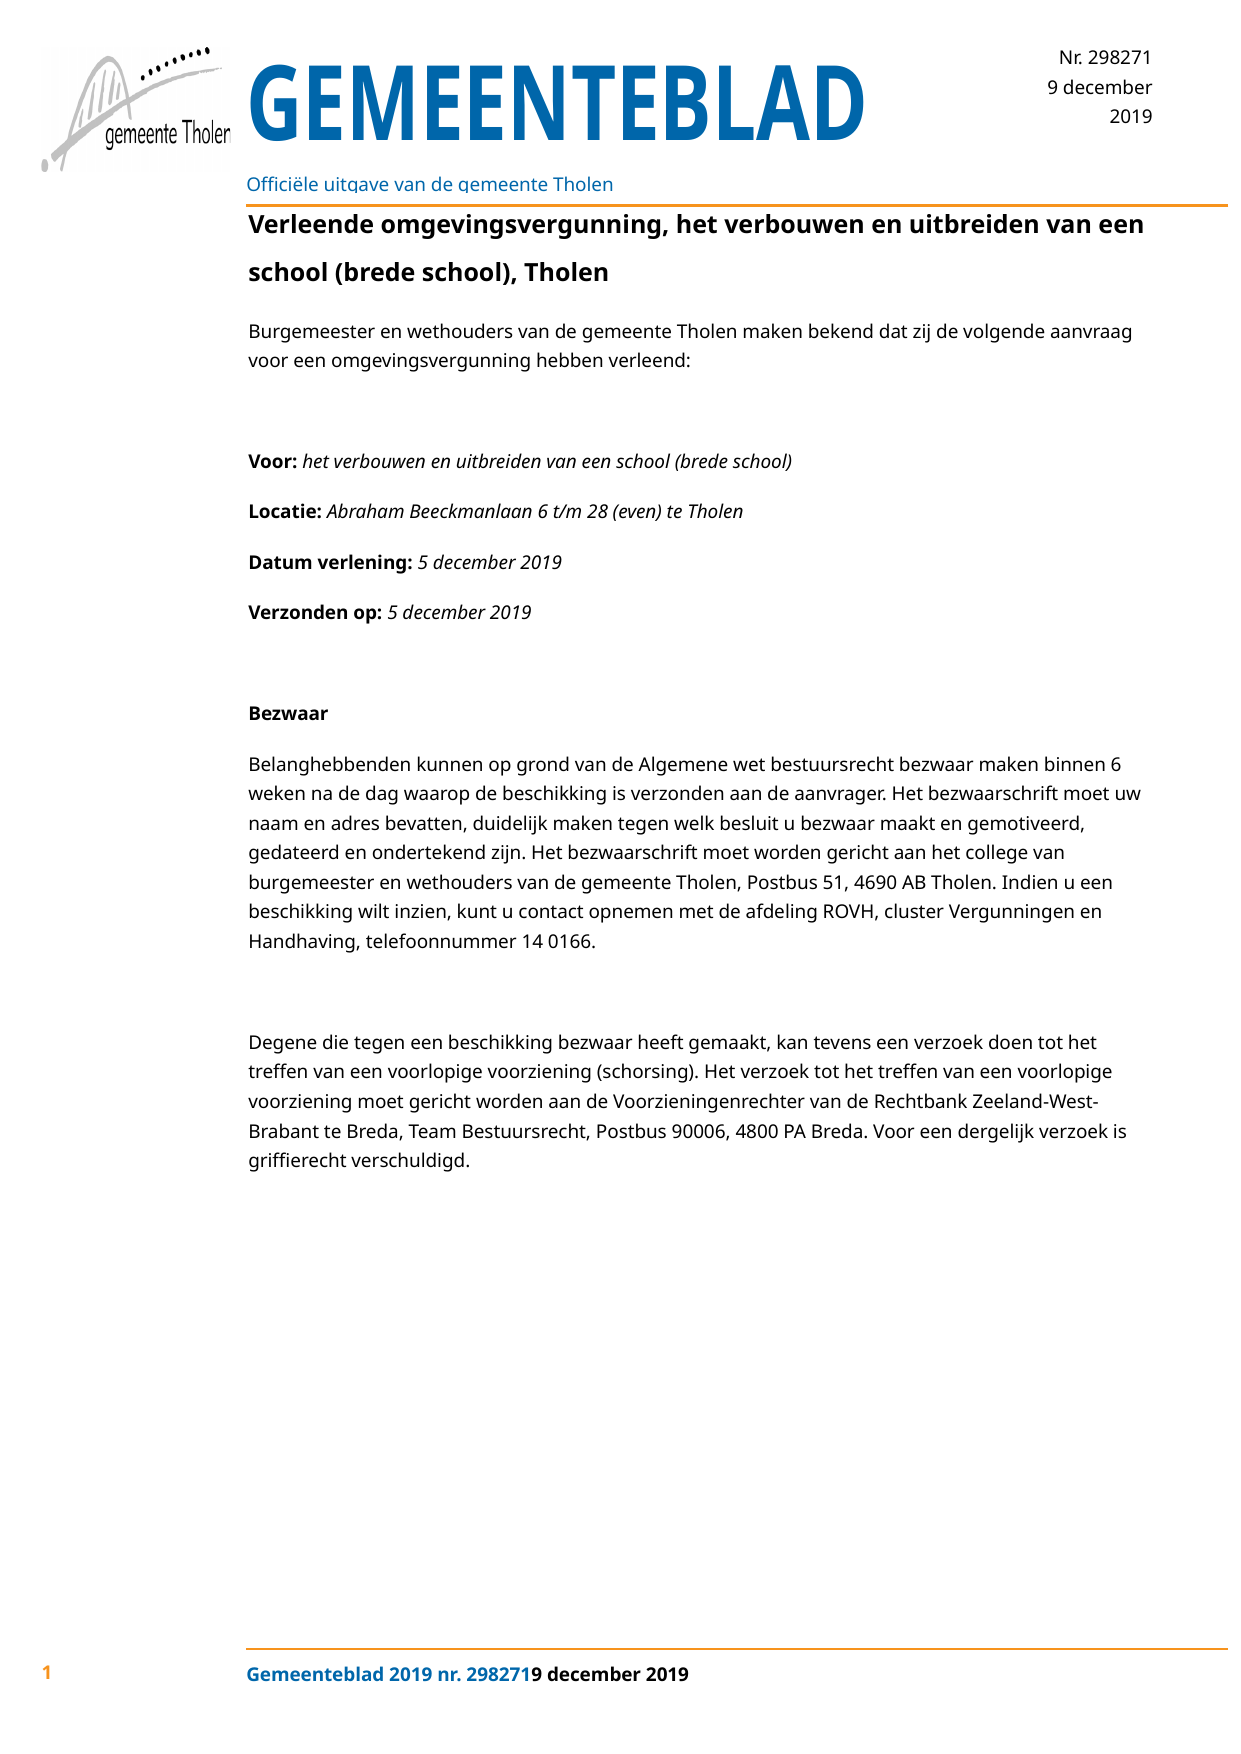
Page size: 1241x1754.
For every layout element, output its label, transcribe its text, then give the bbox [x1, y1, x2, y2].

text Belanghebbenden kunnen op grond van de Algemene wet bestuursrecht bezwaar maken binnen 6 weken na de dag waarop de beschikking is verzonden aan de aanvrager. Het bezwaarschrift moet uw naam en adres bevatten, duidelijk maken tegen welk besluit u bezwaar maakt en gemotiveerd, gedateerd en ondertekend zijn. Het bezwaarschrift moet worden gericht aan het college van burgemeester en wethouders van de gemeente Tholen, Postbus 51, 4690 AB Tholen. Indien u een beschikking wilt inzien, kunt u contact opnemen met de afdeling ROVH, cluster Vergunningen en Handhaving, telefoonnummer 14 0166. [248, 751, 1152, 954]
text Bezwaar [248, 700, 1152, 726]
text Verleende omgevingsvergunning, het verbouwen en uitbreiden van een school (brede school), Tholen [248, 207, 1152, 288]
text Datum verlening: 5 december 2019 [248, 549, 1152, 575]
text Voor: het verbouwen en uitbreiden van een school (brede school) [248, 448, 1152, 474]
text Locatie: Abraham Beeckmanlaan 6 t/m 28 (even) te Tholen [248, 499, 1152, 524]
picture [41, 47, 231, 172]
text Burgemeester en wethouders van de gemeente Tholen maken bekend dat zij de volgende aanvraag voor een omgevingsvergunning hebben verleend: [248, 318, 1152, 373]
text Degene die tegen een beschikking bezwaar heeft gemaakt, kan tevens een verzoek doen tot het treffen van een voorlopige voorziening (schorsing). Het verzoek tot het treffen van een voorlopige voorziening moet gericht worden aan de Voorzieningenrechter van de Rechtbank Zeeland-West-Brabant te Breda, Team Bestuursrecht, Postbus 90006, 4800 PA Breda. Voor een dergelijk verzoek is griffierecht verschuldigd. [248, 1029, 1152, 1173]
text Verzonden op: 5 december 2019 [248, 599, 1152, 625]
